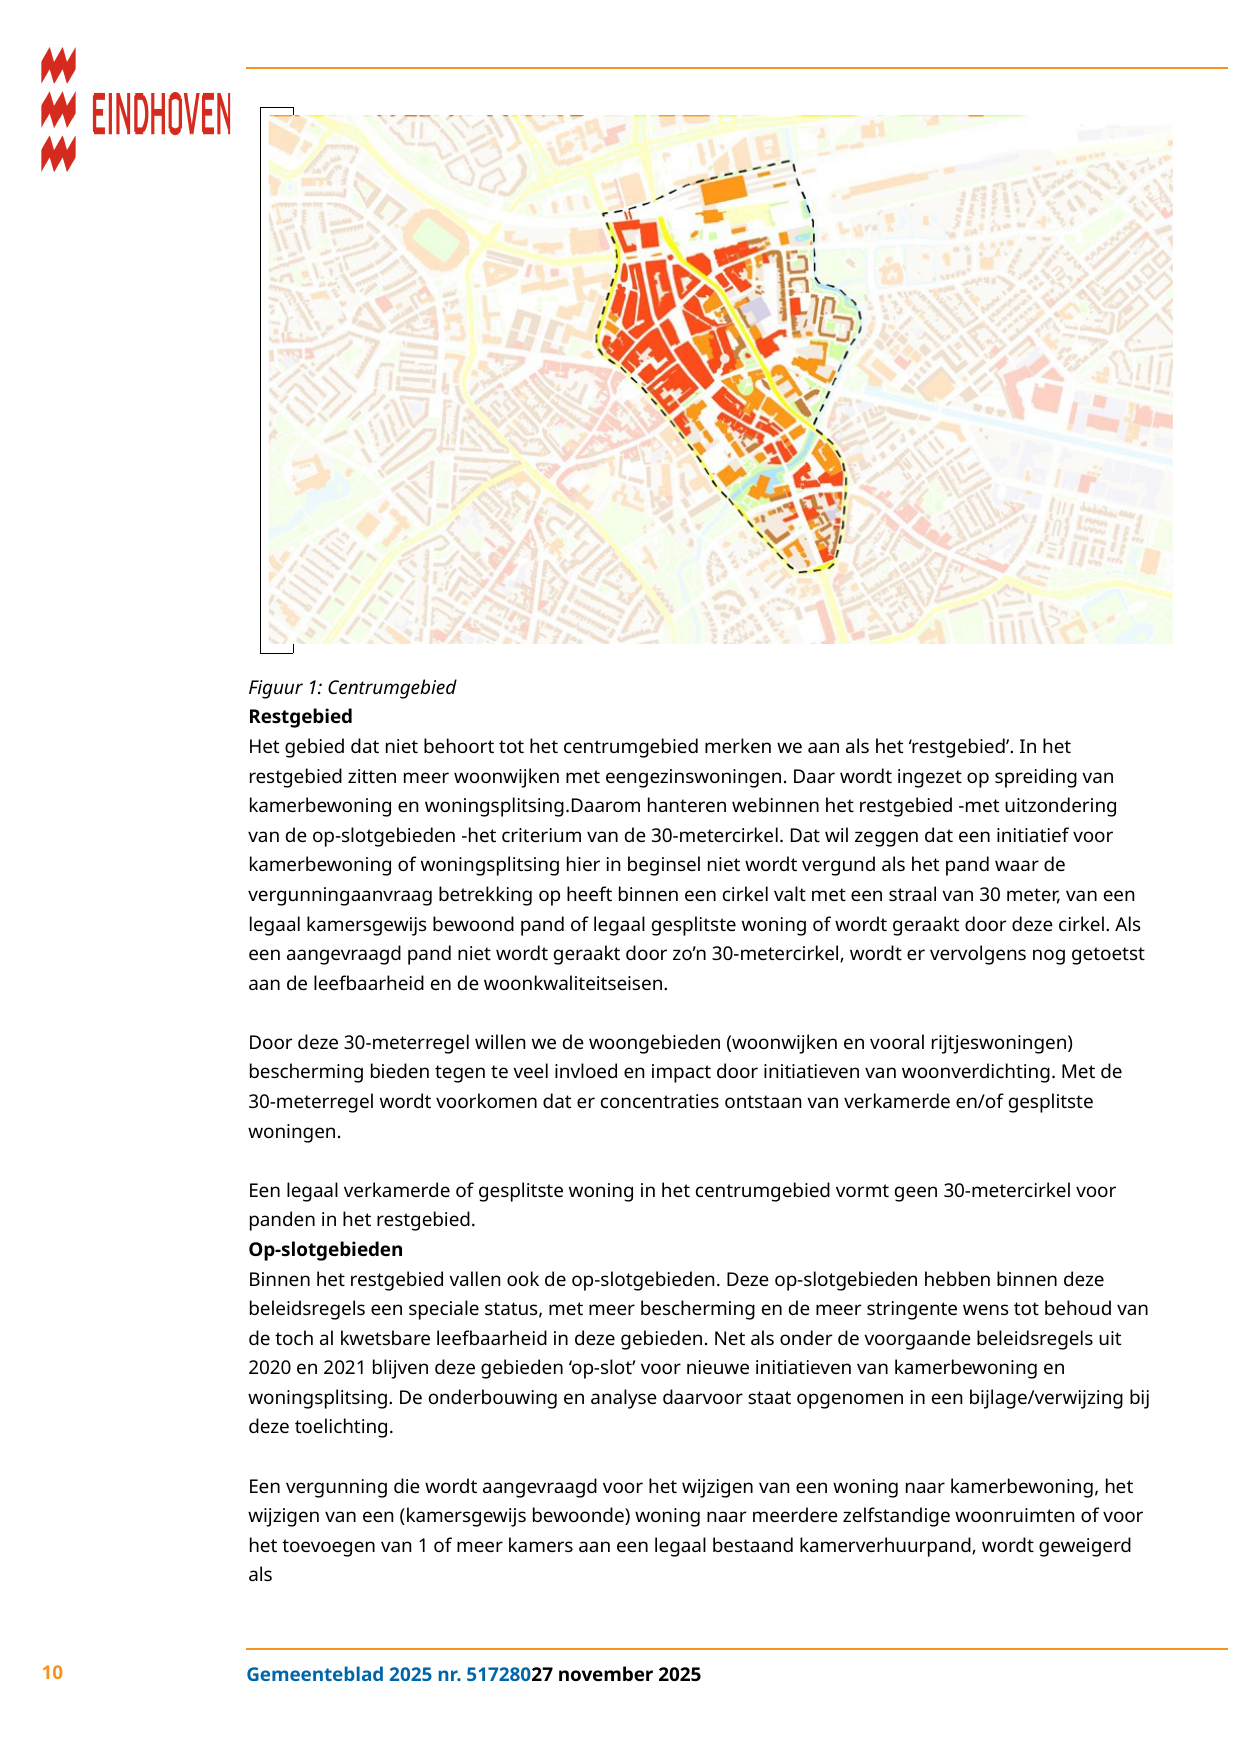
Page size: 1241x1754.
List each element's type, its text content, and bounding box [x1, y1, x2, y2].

text Op-slotgebieden [248, 1236, 1152, 1262]
text wijzigen van een (kamersgewijs bewoonde) woning naar meerdere zelfstandige woonruimten of voor [248, 1502, 1152, 1528]
text Binnen het restgebied vallen ook de op-slotgebieden. Deze op-slotgebieden hebben binnen deze [248, 1266, 1152, 1292]
text Restgebied [248, 704, 1152, 729]
text Het gebied dat niet behoort tot het centrumgebied merken we aan als het ‘restgebied’. In het restgebied zitten meer woonwijken met eengezinswoningen. Daar wordt ingezet op spreiding van kamerbewoning en woningsplitsing.Daarom hanteren webinnen het restgebied -met uitzondering van de op-slotgebieden -het criterium van de 30-metercirkel. Dat wil zeggen dat een initiatief voor kamerbewoning of woningsplitsing hier in beginsel niet wordt vergund als het pand waar de vergunningaanvraag betrekking op heeft binnen een cirkel valt met een straal van 30 meter, van een legaal kamersgewijs bewoond pand of legaal gesplitste woning of wordt geraakt door deze cirkel. Als een aangevraagd pand niet wordt geraakt door zo’n 30-metercirkel, wordt er vervolgens nog getoetst aan de leefbaarheid en de woonkwaliteitseisen. [248, 733, 1152, 996]
text Een legaal verkamerde of gesplitste woning in het centrumgebied vormt geen 30-metercirkel voor panden in het restgebied. [248, 1177, 1152, 1232]
text het toevoegen van 1 of meer kamers aan een legaal bestaand kamerverhuurpand, wordt geweigerd als [248, 1532, 1152, 1587]
picture [268, 115, 1173, 644]
text Een vergunning die wordt aangevraagd voor het wijzigen van een woning naar kamerbewoning, het [248, 1473, 1152, 1499]
text Door deze 30-meterregel willen we de woongebieden (woonwijken en vooral rijtjeswoningen) bescherming bieden tegen te veel invloed en impact door initiatieven van woonverdichting. Met de 30-meterregel wordt voorkomen dat er concentraties ontstaan van verkamerde en/of gesplitste woningen. [248, 1029, 1152, 1144]
picture [41, 47, 231, 172]
text Figuur 1: Centrumgebied [248, 674, 1152, 700]
text beleidsregels een speciale status, met meer bescherming en de meer stringente wens tot behoud van de toch al kwetsbare leefbaarheid in deze gebieden. Net als onder de voorgaande beleidsregels uit 2020 en 2021 blijven deze gebieden ‘op-slot’ voor nieuwe initiatieven van kamerbewoning en woningsplitsing. De onderbouwing en analyse daarvoor staat opgenomen in een bijlage/verwijzing bij deze toelichting. [248, 1295, 1152, 1439]
